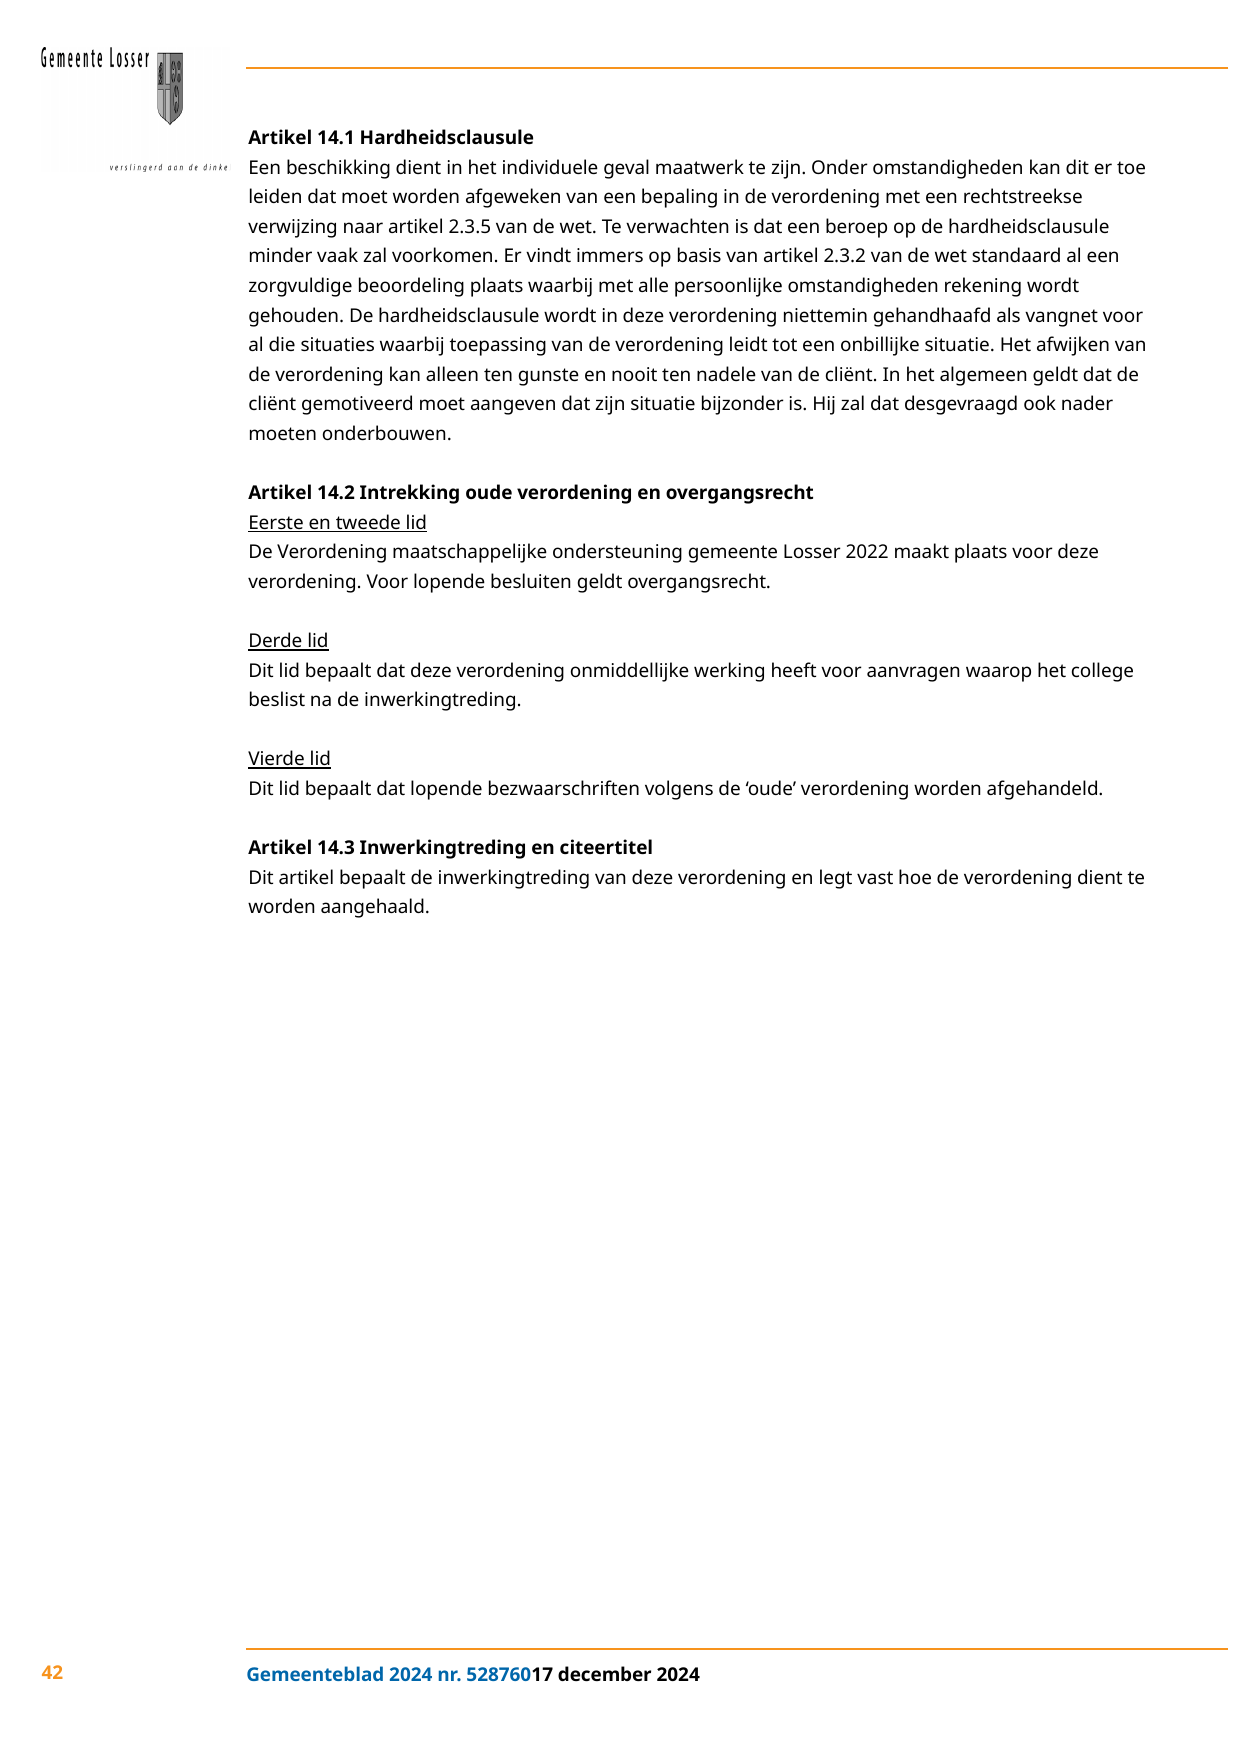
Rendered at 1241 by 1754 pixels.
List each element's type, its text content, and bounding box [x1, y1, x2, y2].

text Artikel 14.3 Inwerkingtreding en citeertitel [248, 834, 1152, 860]
picture [41, 47, 231, 172]
text Vierde lid [248, 746, 1152, 771]
text Dit artikel bepaalt de inwerkingtreding van deze verordening en legt vast hoe de verordening dient te worden aangehaald. [248, 864, 1152, 919]
text Dit lid bepaalt dat deze verordening onmiddellijke werking heeft voor aanvragen waarop het college beslist na de inwerkingtreding. [248, 657, 1152, 712]
text Een beschikking dient in het individuele geval maatwerk te zijn. Onder omstandigheden kan dit er toe leiden dat moet worden afgeweken van een bepaling in de verordening met een rechtstreekse verwijzing naar artikel 2.3.5 van de wet. Te verwachten is dat een beroep op de hardheidsclausule minder vaak zal voorkomen. Er vindt immers op basis van artikel 2.3.2 van de wet standaard al een zorgvuldige beoordeling plaats waarbij met alle persoonlijke omstandigheden rekening wordt gehouden. De hardheidsclausule wordt in deze verordening niettemin gehandhaafd als vangnet voor al die situaties waarbij toepassing van de verordening leidt tot een onbillijke situatie. Het afwijken van de verordening kan alleen ten gunste en nooit ten nadele van de cliënt. In het algemeen geldt dat de cliënt gemotiveerd moet aangeven dat zijn situatie bijzonder is. Hij zal dat desgevraagd ook nader moeten onderbouwen. [248, 154, 1152, 446]
text Eerste en tweede lid [248, 509, 1152, 535]
text Derde lid [248, 627, 1152, 653]
text Dit lid bepaalt dat lopende bezwaarschriften volgens de ‘oude’ verordening worden afgehandeld. [248, 775, 1152, 801]
text De Verordening maatschappelijke ondersteuning gemeente Losser 2022 maakt plaats voor deze verordening. Voor lopende besluiten geldt overgangsrecht. [248, 538, 1152, 594]
text Artikel 14.1 Hardheidsclausule [248, 124, 1152, 150]
text Artikel 14.2 Intrekking oude verordening en overgangsrecht [248, 479, 1152, 505]
